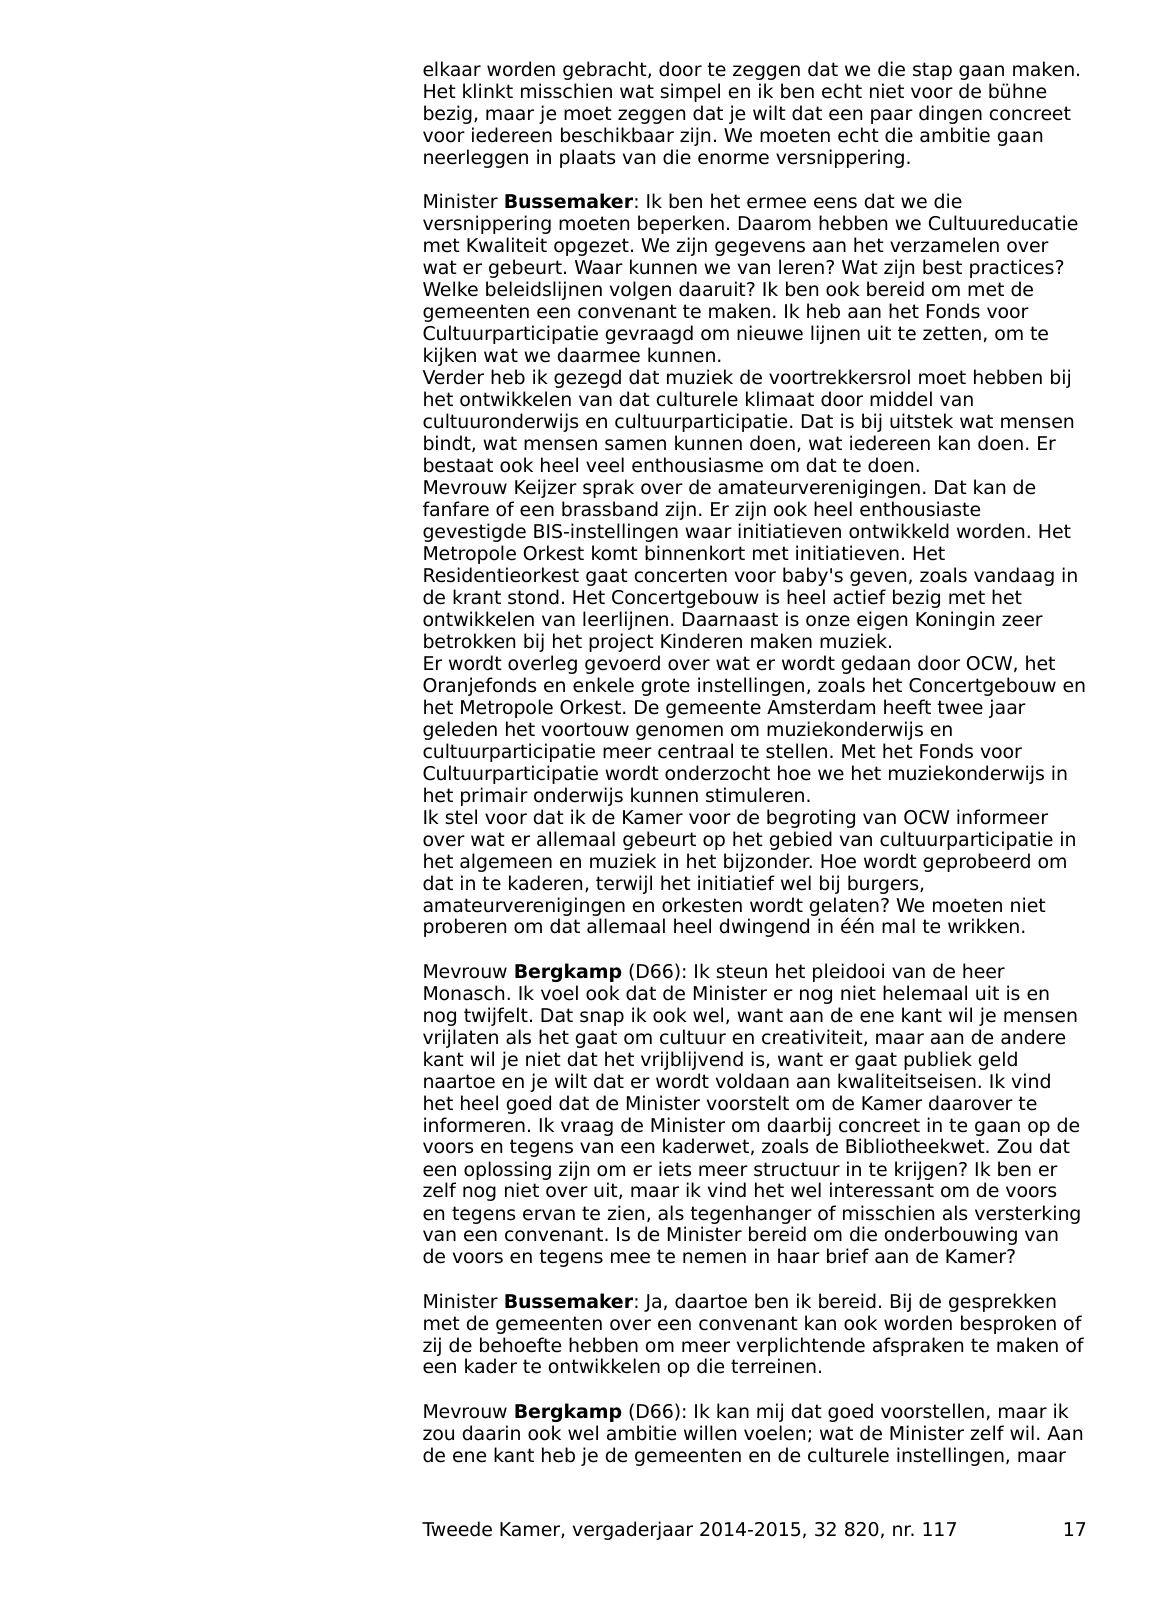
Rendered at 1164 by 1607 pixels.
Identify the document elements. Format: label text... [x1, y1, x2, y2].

text Minister Bussemaker: Ik ben het ermee eens dat we die versnippering moeten beperken. Daarom hebben we Cultuureducatie met Kwaliteit opgezet. We zijn gegevens aan het verzamelen over wat er gebeurt. Waar kunnen we van leren? Wat zijn best practices? Welke beleidslijnen volgen daaruit? Ik ben ook bereid om met de gemeenten een convenant te maken. Ik heb aan het Fonds voor Cultuurparticipatie gevraagd om nieuwe lijnen uit te zetten, om te kijken wat we daarmee kunnen. [422, 191, 1087, 367]
text Mevrouw Bergkamp (D66): Ik steun het pleidooi van de heer Monasch. Ik voel ook dat de Minister er nog niet helemaal uit is en nog twijfelt. Dat snap ik ook wel, want aan de ene kant wil je mensen vrijlaten als het gaat om cultuur en creativiteit, maar aan de andere kant wil je niet dat het vrijblijvend is, want er gaat publiek geld naartoe en je wilt dat er wordt voldaan aan kwaliteitseisen. Ik vind het heel goed dat de Minister voorstelt om de Kamer daarover te informeren. Ik vraag de Minister om daarbij concreet in te gaan op de voors en tegens van een kaderwet, zoals de Bibliotheekwet. Zou dat een oplossing zijn om er iets meer structuur in te krijgen? Ik ben er zelf nog niet over uit, maar ik vind het wel interessant om de voors en tegens ervan te zien, als tegenhanger of misschien als versterking van een convenant. Is de Minister bereid om die onderbouwing van de voors en tegens mee te nemen in haar brief aan de Kamer? [422, 961, 1087, 1268]
text Mevrouw Bergkamp (D66): Ik kan mij dat goed voorstellen, maar ik zou daarin ook wel ambitie willen voelen; wat de Minister zelf wil. Aan de ene kant heb je de gemeenten en de culturele instellingen, maar [422, 1401, 1087, 1467]
text Verder heb ik gezegd dat muziek de voortrekkersrol moet hebben bij het ontwikkelen van dat culturele klimaat door middel van cultuuronderwijs en cultuurparticipatie. Dat is bij uitstek wat mensen bindt, wat mensen samen kunnen doen, wat iedereen kan doen. Er bestaat ook heel veel enthousiasme om dat te doen. [422, 367, 1087, 477]
text Ik stel voor dat ik de Kamer voor de begroting van OCW informeer over wat er allemaal gebeurt op het gebied van cultuurparticipatie in het algemeen en muziek in het bijzonder. Hoe wordt geprobeerd om dat in te kaderen, terwijl het initiatief wel bij burgers, amateurverenigingen en orkesten wordt gelaten? We moeten niet proberen om dat allemaal heel dwingend in één mal te wrikken. [422, 807, 1087, 938]
text Er wordt overleg gevoerd over wat er wordt gedaan door OCW, het Oranjefonds en enkele grote instellingen, zoals het Concertgebouw en het Metropole Orkest. De gemeente Amsterdam heeft twee jaar geleden het voortouw genomen om muziekonderwijs en cultuurparticipatie meer centraal te stellen. Met het Fonds voor Cultuurparticipatie wordt onderzocht hoe we het muziekonderwijs in het primair onderwijs kunnen stimuleren. [422, 653, 1087, 807]
text Mevrouw Keijzer sprak over de amateurverenigingen. Dat kan de fanfare of een brassband zijn. Er zijn ook heel enthousiaste gevestigde BIS-instellingen waar initiatieven ontwikkeld worden. Het Metropole Orkest komt binnenkort met initiatieven. Het Residentieorkest gaat concerten voor baby's geven, zoals vandaag in de krant stond. Het Concertgebouw is heel actief bezig met het ontwikkelen van leerlijnen. Daarnaast is onze eigen Koningin zeer betrokken bij het project Kinderen maken muziek. [422, 477, 1087, 653]
text Minister Bussemaker: Ja, daartoe ben ik bereid. Bij de gesprekken met de gemeenten over een convenant kan ook worden besproken of zij de behoefte hebben om meer verplichtende afspraken te maken of een kader te ontwikkelen op die terreinen. [422, 1291, 1087, 1378]
text elkaar worden gebracht, door te zeggen dat we die stap gaan maken. Het klinkt misschien wat simpel en ik ben echt niet voor de bühne bezig, maar je moet zeggen dat je wilt dat een paar dingen concreet voor iedereen beschikbaar zijn. We moeten echt die ambitie gaan neerleggen in plaats van die enorme versnippering. [422, 59, 1087, 169]
